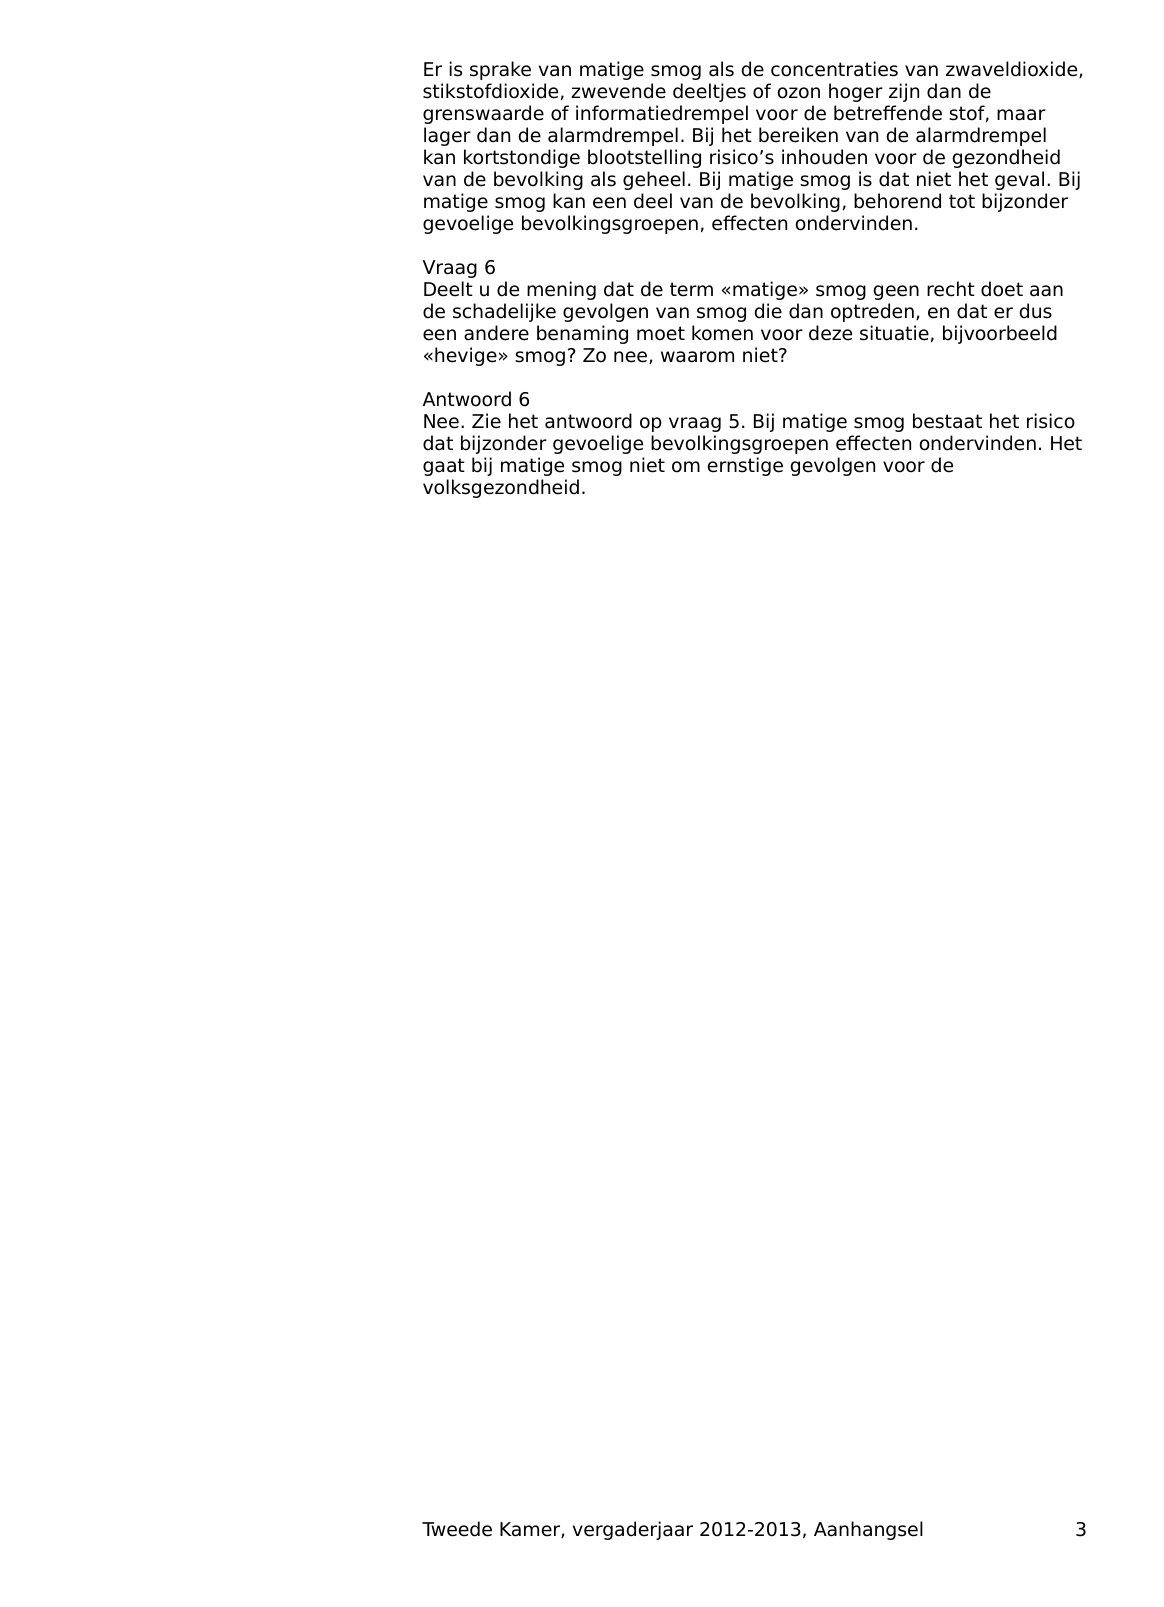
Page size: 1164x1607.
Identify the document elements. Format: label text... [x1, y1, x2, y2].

text Deelt u de mening dat de term «matige» smog geen recht doet aan de schadelijke gevolgen van smog die dan optreden, en dat er dus een andere benaming moet komen voor deze situatie, bijvoorbeeld «hevige» smog? Zo nee, waarom niet? [422, 279, 1087, 367]
text Er is sprake van matige smog als de concentraties van zwaveldioxide, stikstofdioxide, zwevende deeltjes of ozon hoger zijn dan de grenswaarde of informatiedrempel voor de betreffende stof, maar lager dan de alarmdrempel. Bij het bereiken van de alarmdrempel kan kortstondige blootstelling risico’s inhouden voor de gezondheid van de bevolking als geheel. Bij matige smog is dat niet het geval. Bij matige smog kan een deel van de bevolking, behorend tot bijzonder gevoelige bevolkingsgroepen, effecten ondervinden. [422, 59, 1087, 235]
text Vraag 6 [422, 257, 1087, 279]
text Antwoord 6 [422, 389, 1087, 411]
text Nee. Zie het antwoord op vraag 5. Bij matige smog bestaat het risico dat bijzonder gevoelige bevolkingsgroepen effecten ondervinden. Het gaat bij matige smog niet om ernstige gevolgen voor de volksgezondheid. [422, 411, 1087, 499]
